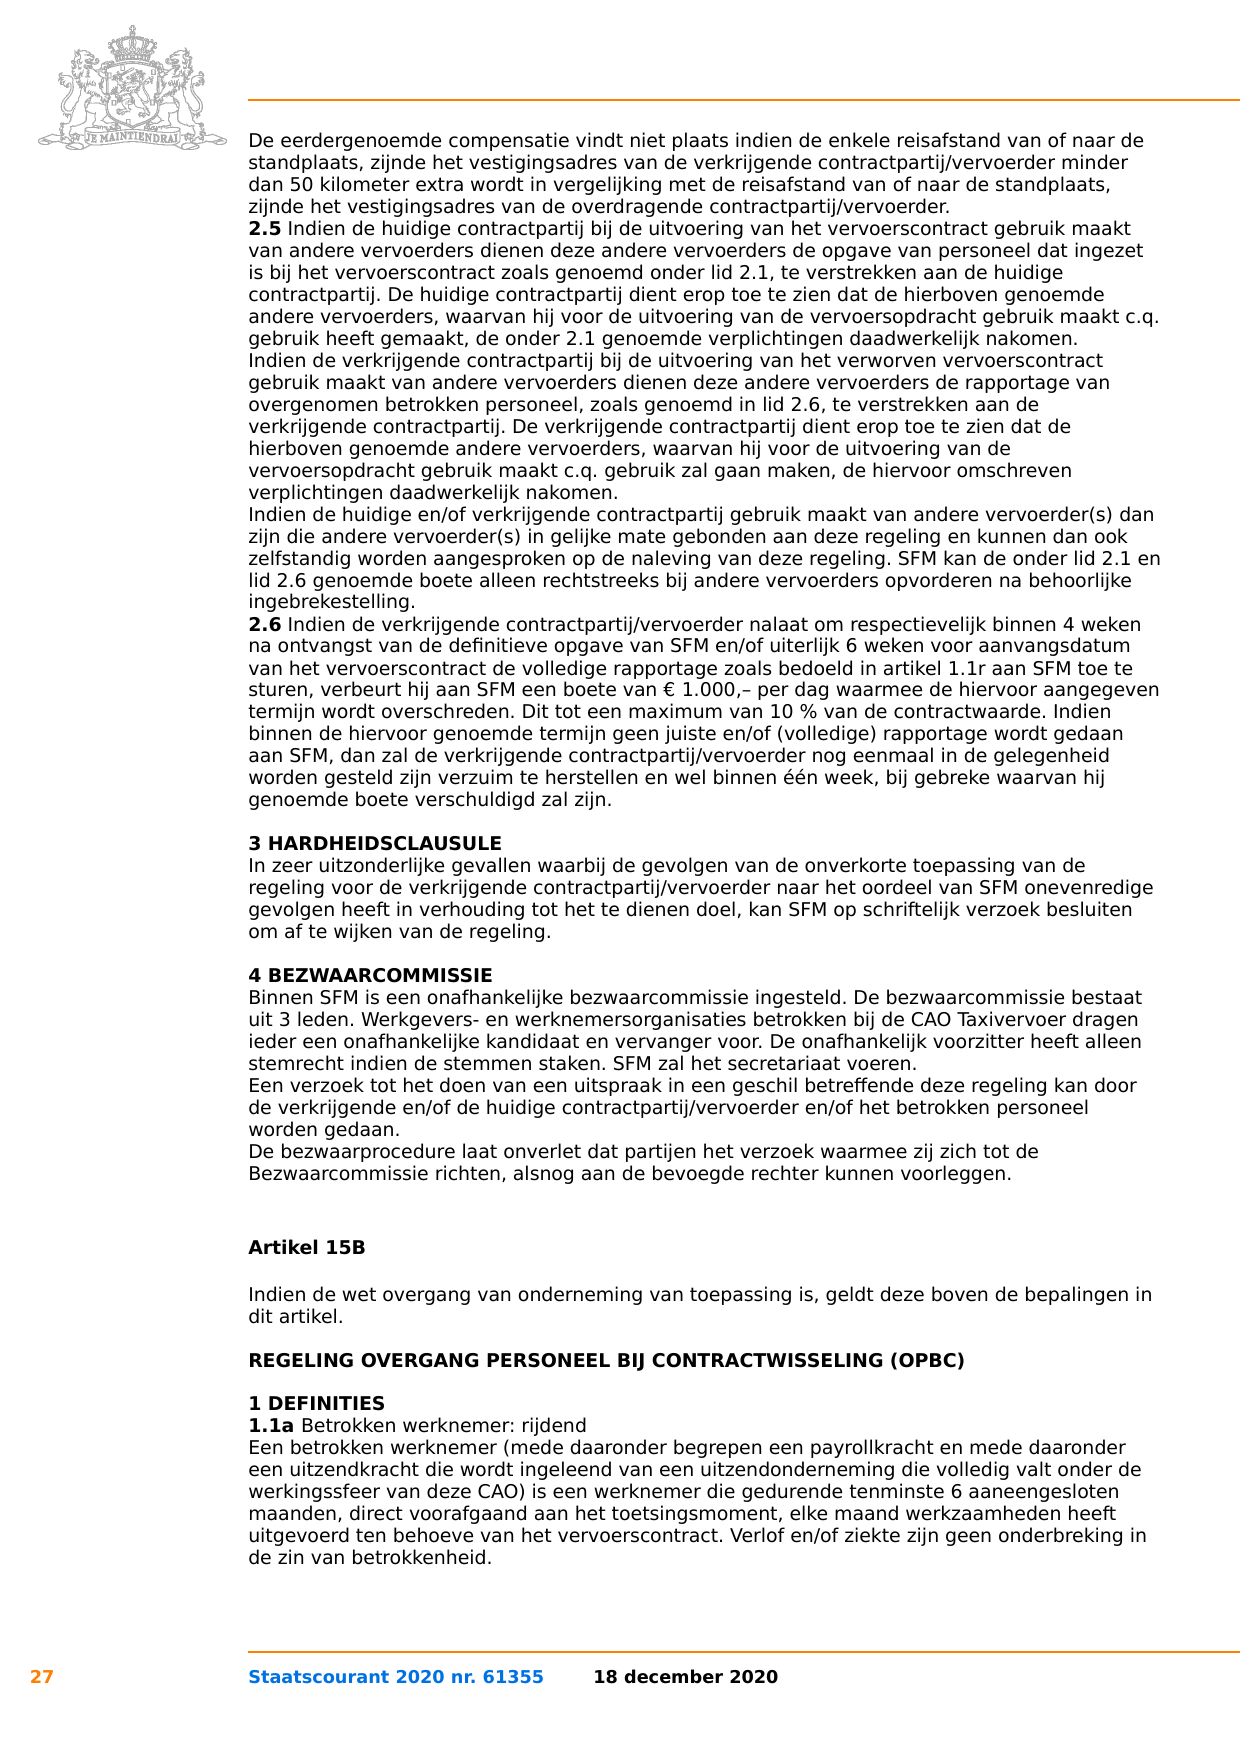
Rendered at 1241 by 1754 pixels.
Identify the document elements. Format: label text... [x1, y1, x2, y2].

subtitle Artikel 15B [248, 1237, 1163, 1259]
subtitle 1 DEFINITIES [248, 1393, 1163, 1415]
picture [38, 25, 227, 150]
text Een verzoek tot het doen van een uitspraak in een geschil betreffende deze regeling kan door de verkrijgende en/of de huidige contractpartij/vervoerder en/of het betrokken personeel worden gedaan. [248, 1075, 1163, 1141]
text 2.5 Indien de huidige contractpartij bij de uitvoering van het vervoerscontract gebruik maakt van andere vervoerders dienen deze andere vervoerders de opgave van personeel dat ingezet is bij het vervoerscontract zoals genoemd onder lid 2.1, te verstrekken aan de huidige contractpartij. De huidige contractpartij dient erop toe te zien dat de hierboven genoemde andere vervoerders, waarvan hij voor de uitvoering van de vervoersopdracht gebruik maakt c.q. gebruik heeft gemaakt, de onder 2.1 genoemde verplichtingen daadwerkelijk nakomen. [248, 218, 1163, 350]
text Binnen SFM is een onafhankelijke bezwaarcommissie ingesteld. De bezwaarcommissie bestaat uit 3 leden. Werkgevers- en werknemersorganisaties betrokken bij de CAO Taxivervoer dragen ieder een onafhankelijke kandidaat en vervanger voor. De onafhankelijk voorzitter heeft alleen stemrecht indien de stemmen staken. SFM zal het secretariaat voeren. [248, 987, 1163, 1075]
text 2.6 Indien de verkrijgende contractpartij/vervoerder nalaat om respectievelijk binnen 4 weken na ontvangst van de definitieve opgave van SFM en/of uiterlijk 6 weken voor aanvangsdatum van het vervoerscontract de volledige rapportage zoals bedoeld in artikel 1.1r aan SFM toe te sturen, verbeurt hij aan SFM een boete van € 1.000,– per dag waarmee de hiervoor aangegeven termijn wordt overschreden. Dit tot een maximum van 10 % van de contractwaarde. Indien binnen de hiervoor genoemde termijn geen juiste en/of (volledige) rapportage wordt gedaan aan SFM, dan zal de verkrijgende contractpartij/vervoerder nog eenmaal in de gelegenheid worden gesteld zijn verzuim te herstellen en wel binnen één week, bij gebreke waarvan hij genoemde boete verschuldigd zal zijn. [248, 613, 1163, 811]
text In zeer uitzonderlijke gevallen waarbij de gevolgen van de onverkorte toepassing van de regeling voor de verkrijgende contractpartij/vervoerder naar het oordeel van SFM onevenredige gevolgen heeft in verhouding tot het te dienen doel, kan SFM op schriftelijk verzoek besluiten om af te wijken van de regeling. [248, 855, 1163, 943]
text De eerdergenoemde compensatie vindt niet plaats indien de enkele reisafstand van of naar de standplaats, zijnde het vestigingsadres van de verkrijgende contractpartij/vervoerder minder dan 50 kilometer extra wordt in vergelijking met de reisafstand van of naar de standplaats, zijnde het vestigingsadres van de overdragende contractpartij/vervoerder. [248, 130, 1163, 218]
subtitle REGELING OVERGANG PERSONEEL BIJ CONTRACTWISSELING (OPBC) [248, 1349, 1163, 1371]
text Indien de wet overgang van onderneming van toepassing is, geldt deze boven de bepalingen in dit artikel. [248, 1284, 1163, 1328]
text Indien de huidige en/of verkrijgende contractpartij gebruik maakt van andere vervoerder(s) dan zijn die andere vervoerder(s) in gelijke mate gebonden aan deze regeling en kunnen dan ook zelfstandig worden aangesproken op de naleving van deze regeling. SFM kan de onder lid 2.1 en lid 2.6 genoemde boete alleen rechtstreeks bij andere vervoerders opvorderen na behoorlijke ingebrekestelling. [248, 503, 1163, 613]
text De bezwaarprocedure laat onverlet dat partijen het verzoek waarmee zij zich tot de Bezwaarcommissie richten, alsnog aan de bevoegde rechter kunnen voorleggen. [248, 1141, 1163, 1185]
text Indien de verkrijgende contractpartij bij de uitvoering van het verworven vervoerscontract gebruik maakt van andere vervoerders dienen deze andere vervoerders de rapportage van overgenomen betrokken personeel, zoals genoemd in lid 2.6, te verstrekken aan de verkrijgende contractpartij. De verkrijgende contractpartij dient erop toe te zien dat de hierboven genoemde andere vervoerders, waarvan hij voor de uitvoering van de vervoersopdracht gebruik maakt c.q. gebruik zal gaan maken, de hiervoor omschreven verplichtingen daadwerkelijk nakomen. [248, 350, 1163, 503]
text 1.1a Betrokken werknemer: rijdend [248, 1415, 1163, 1437]
text Een betrokken werknemer (mede daaronder begrepen een payrollkracht en mede daaronder een uitzendkracht die wordt ingeleend van een uitzendonderneming die volledig valt onder de werkingssfeer van deze CAO) is een werknemer die gedurende tenminste 6 aaneengesloten maanden, direct voorafgaand aan het toetsingsmoment, elke maand werkzaamheden heeft uitgevoerd ten behoeve van het vervoerscontract. Verlof en/of ziekte zijn geen onderbreking in de zin van betrokkenheid. [248, 1437, 1163, 1569]
subtitle 3 HARDHEIDSCLAUSULE [248, 833, 1163, 855]
subtitle 4 BEZWAARCOMMISSIE [248, 965, 1163, 987]
